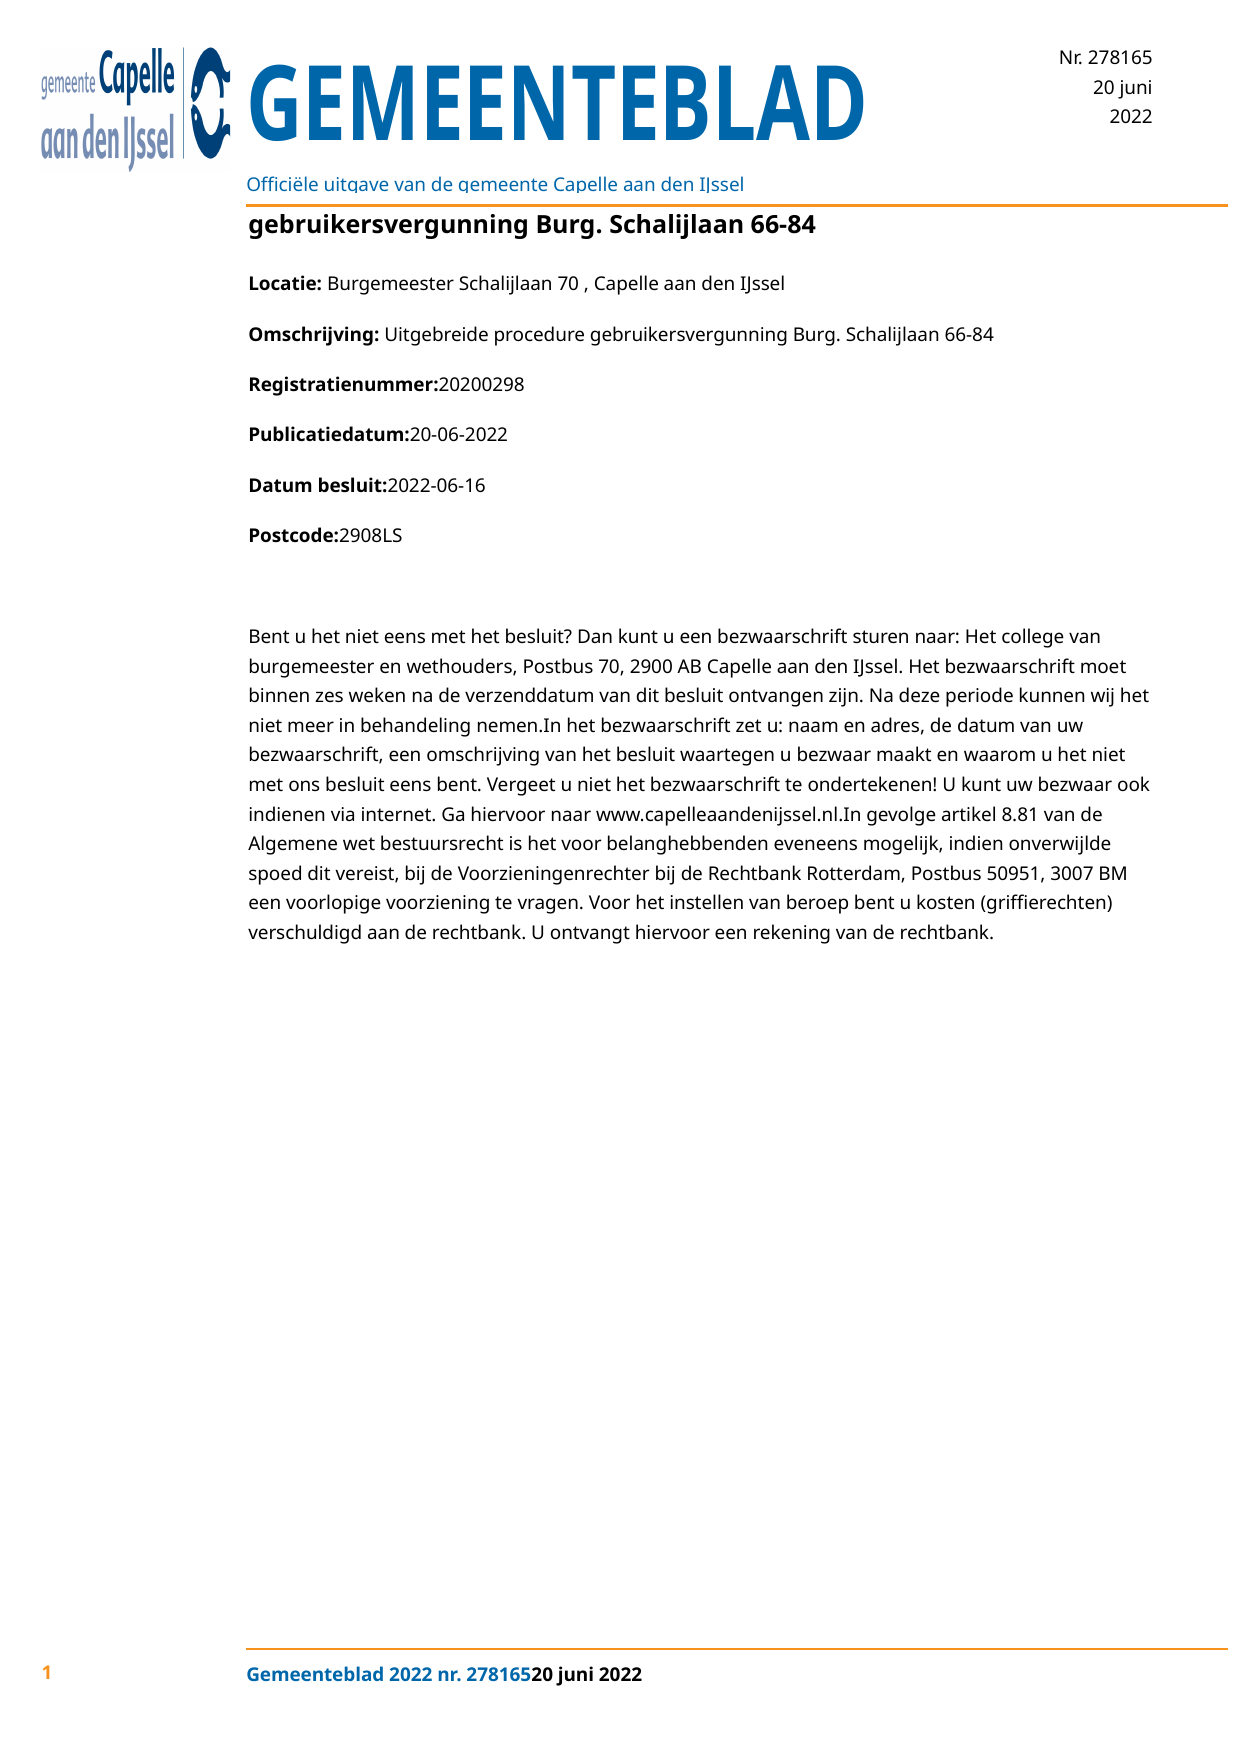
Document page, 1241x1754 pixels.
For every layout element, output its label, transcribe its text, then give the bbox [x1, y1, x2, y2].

text Locatie: Burgemeester Schalijlaan 70 , Capelle aan den IJssel [248, 270, 1152, 296]
picture [41, 47, 231, 172]
text Bent u het niet eens met het besluit? Dan kunt u een bezwaarschrift sturen naar: Het college van burgemeester en wethouders, Postbus 70, 2900 AB Capelle aan den IJssel. Het bezwaarschrift moet binnen zes weken na de verzenddatum van dit besluit ontvangen zijn. Na deze periode kunnen wij het niet meer in behandeling nemen.In het bezwaarschrift zet u: naam en adres, de datum van uw bezwaarschrift, een omschrijving van het besluit waartegen u bezwaar maakt en waarom u het niet met ons besluit eens bent. Vergeet u niet het bezwaarschrift te ondertekenen! U kunt uw bezwaar ook indienen via internet. Ga hiervoor naar www.capelleaandenijssel.nl.In gevolge artikel 8.81 van de Algemene wet bestuursrecht is het voor belanghebbenden eveneens mogelijk, indien onverwijlde spoed dit vereist, bij de Voorzieningenrechter bij de Rechtbank Rotterdam, Postbus 50951, 3007 BM een voorlopige voorziening te vragen. Voor het instellen van beroep bent u kosten (griffierechten) verschuldigd aan de rechtbank. U ontvangt hiervoor een rekening van de rechtbank. [248, 623, 1152, 945]
text Registratienummer:20200298 [248, 371, 1152, 397]
text Datum besluit:2022-06-16 [248, 472, 1152, 498]
text Publicatiedatum:20-06-2022 [248, 422, 1152, 447]
text gebruikersvergunning Burg. Schalijlaan 66-84 [248, 207, 1152, 241]
text Omschrijving: Uitgebreide procedure gebruikersvergunning Burg. Schalijlaan 66-84 [248, 321, 1152, 346]
text Postcode:2908LS [248, 522, 1152, 548]
